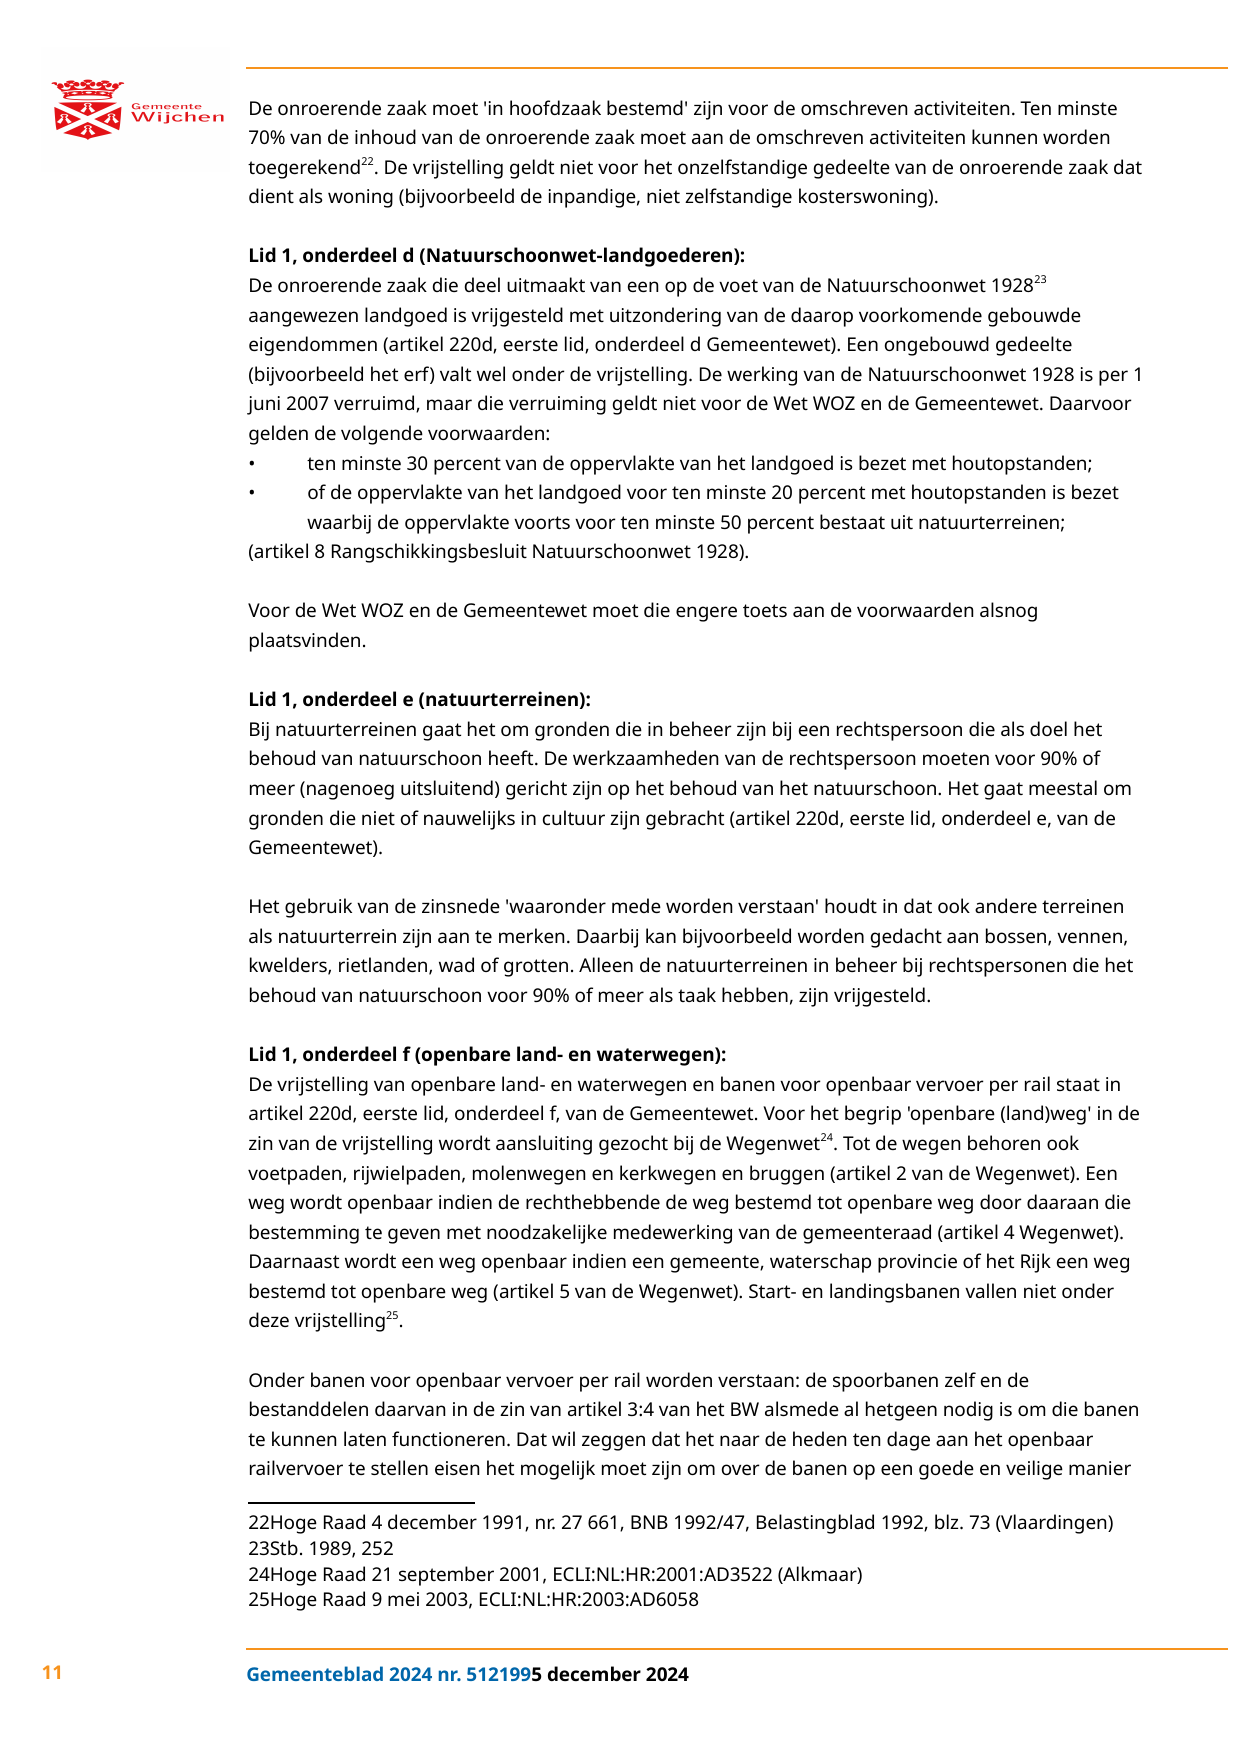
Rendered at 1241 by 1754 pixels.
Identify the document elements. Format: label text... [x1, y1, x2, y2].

text Lid 1, onderdeel d (Natuurschoonwet-landgoederen): [248, 243, 1152, 268]
text Hoge Raad 9 mei 2003, ECLI:NL:HR:2003:AD6058 [248, 1586, 1152, 1612]
text Hoge Raad 21 september 2001, ECLI:NL:HR:2001:AD3522 (Alkmaar) [248, 1561, 1152, 1586]
text Onder banen voor openbaar vervoer per rail worden verstaan: de spoorbanen zelf en de bestanddelen daarvan in de zin van artikel 3:4 van het BW alsmede al hetgeen nodig is om die banen te kunnen laten functioneren. Dat wil zeggen dat het naar de heden ten dage aan het openbaar railvervoer te stellen eisen het mogelijk moet zijn om over de banen op een goede en veilige manier [248, 1367, 1152, 1481]
text De onroerende zaak die deel uitmaakt van een op de voet van de Natuurschoonwet 1928 aangewezen landgoed is vrijgesteld met uitzondering van de daarop voorkomende gebouwde eigendommen (artikel 220d, eerste lid, onderdeel d Gemeentewet). Een ongebouwd gedeelte (bijvoorbeeld het erf) valt wel onder de vrijstelling. De werking van de Natuurschoonwet 1928 is per 1 juni 2007 verruimd, maar die verruiming geldt niet voor de Wet WOZ en de Gemeentewet. Daarvoor gelden de volgende voorwaarden: [248, 272, 1152, 446]
text Het gebruik van de zinsnede 'waaronder mede worden verstaan' houdt in dat ook andere terreinen als natuurterrein zijn aan te merken. Daarbij kan bijvoorbeeld worden gedacht aan bossen, vennen, kwelders, rietlanden, wad of grotten. Alleen de natuurterreinen in beheer bij rechtspersonen die het behoud van natuurschoon voor 90% of meer als taak hebben, zijn vrijgesteld. [248, 893, 1152, 1008]
text (artikel 8 Rangschikkingsbesluit Natuurschoonwet 1928). [248, 538, 1152, 564]
picture [41, 47, 231, 172]
text Stb. 1989, 252 [248, 1535, 1152, 1561]
text Lid 1, onderdeel f (openbare land- en waterwegen): [248, 1041, 1152, 1067]
text De onroerende zaak moet 'in hoofdzaak bestemd' zijn voor de omschreven activiteiten. Ten minste 70% van de inhoud van de onroerende zaak moet aan de omschreven activiteiten kunnen worden toegerekend. De vrijstelling geldt niet voor het onzelfstandige gedeelte van de onroerende zaak dat dient als woning (bijvoorbeeld de inpandige, niet zelfstandige kosterswoning). [248, 95, 1152, 209]
list ten minste 30 percent van de oppervlakte van het landgoed is bezet met houtopstanden; [248, 450, 1152, 476]
text Voor de Wet WOZ en de Gemeentewet moet die engere toets aan de voorwaarden alsnog plaatsvinden. [248, 598, 1152, 653]
text De vrijstelling van openbare land- en waterwegen en banen voor openbaar vervoer per rail staat in artikel 220d, eerste lid, onderdeel f, van de Gemeentewet. Voor het begrip 'openbare (land)weg' in de zin van de vrijstelling wordt aansluiting gezocht bij de Wegenwet. Tot de wegen behoren ook voetpaden, rijwielpaden, molenwegen en kerkwegen en bruggen (artikel 2 van de Wegenwet). Een weg wordt openbaar indien de rechthebbende de weg bestemd tot openbare weg door daaraan die bestemming te geven met noodzakelijke medewerking van de gemeenteraad (artikel 4 Wegenwet). Daarnaast wordt een weg openbaar indien een gemeente, waterschap provincie of het Rijk een weg bestemd tot openbare weg (artikel 5 van de Wegenwet). Start- en landingsbanen vallen niet onder deze vrijstelling. [248, 1071, 1152, 1333]
text Lid 1, onderdeel e (natuurterreinen): [248, 686, 1152, 712]
list of de oppervlakte van het landgoed voor ten minste 20 percent met houtopstanden is bezet waarbij de oppervlakte voorts voor ten minste 50 percent bestaat uit natuurterreinen; [248, 479, 1152, 535]
text Hoge Raad 4 december 1991, nr. 27 661, BNB 1992/47, Belastingblad 1992, blz. 73 (Vlaardingen) [248, 1509, 1152, 1535]
text Bij natuurterreinen gaat het om gronden die in beheer zijn bij een rechtspersoon die als doel het behoud van natuurschoon heeft. De werkzaamheden van de rechtspersoon moeten voor 90% of meer (nagenoeg uitsluitend) gericht zijn op het behoud van het natuurschoon. Het gaat meestal om gronden die niet of nauwelijks in cultuur zijn gebracht (artikel 220d, eerste lid, onderdeel e, van de Gemeentewet). [248, 716, 1152, 860]
